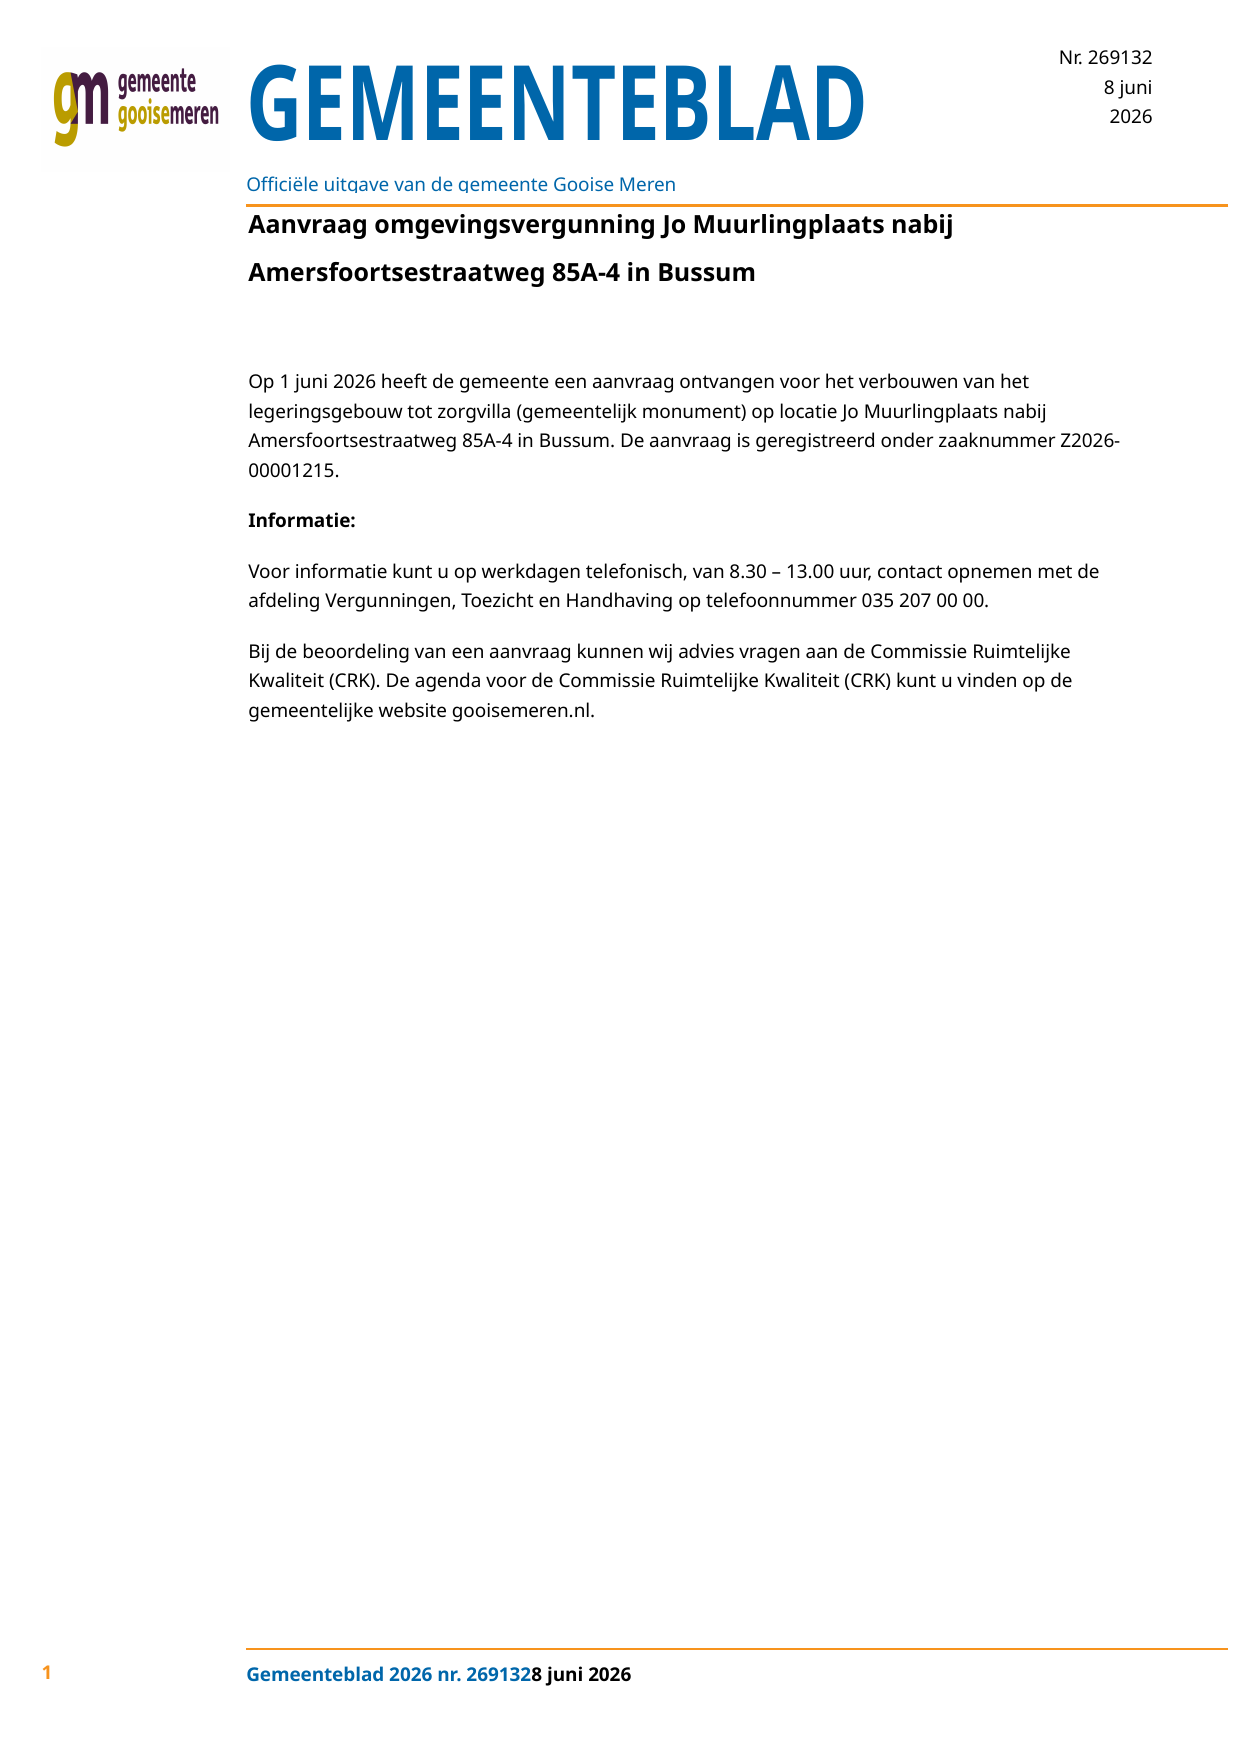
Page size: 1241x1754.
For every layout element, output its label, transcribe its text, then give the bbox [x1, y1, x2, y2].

text Voor informatie kunt u op werkdagen telefonisch, van 8.30 – 13.00 uur, contact opnemen met de afdeling Vergunningen, Toezicht en Handhaving op telefoonnummer 035 207 00 00. [248, 558, 1152, 613]
text Aanvraag omgevingsvergunning Jo Muurlingplaats nabij Amersfoortsestraatweg 85A-4 in Bussum [248, 207, 1152, 288]
text Informatie: [248, 507, 1152, 533]
text Bij de beoordeling van een aanvraag kunnen wij advies vragen aan de Commissie Ruimtelijke Kwaliteit (CRK). De agenda voor de Commissie Ruimtelijke Kwaliteit (CRK) kunt u vinden op de gemeentelijke website gooisemeren.nl. [248, 638, 1152, 723]
text Op 1 juni 2026 heeft de gemeente een aanvraag ontvangen voor het verbouwen van het legeringsgebouw tot zorgvilla (gemeentelijk monument) op locatie Jo Muurlingplaats nabij Amersfoortsestraatweg 85A-4 in Bussum. De aanvraag is geregistreerd onder zaaknummer Z2026-00001215. [248, 368, 1152, 483]
picture [41, 47, 231, 172]
